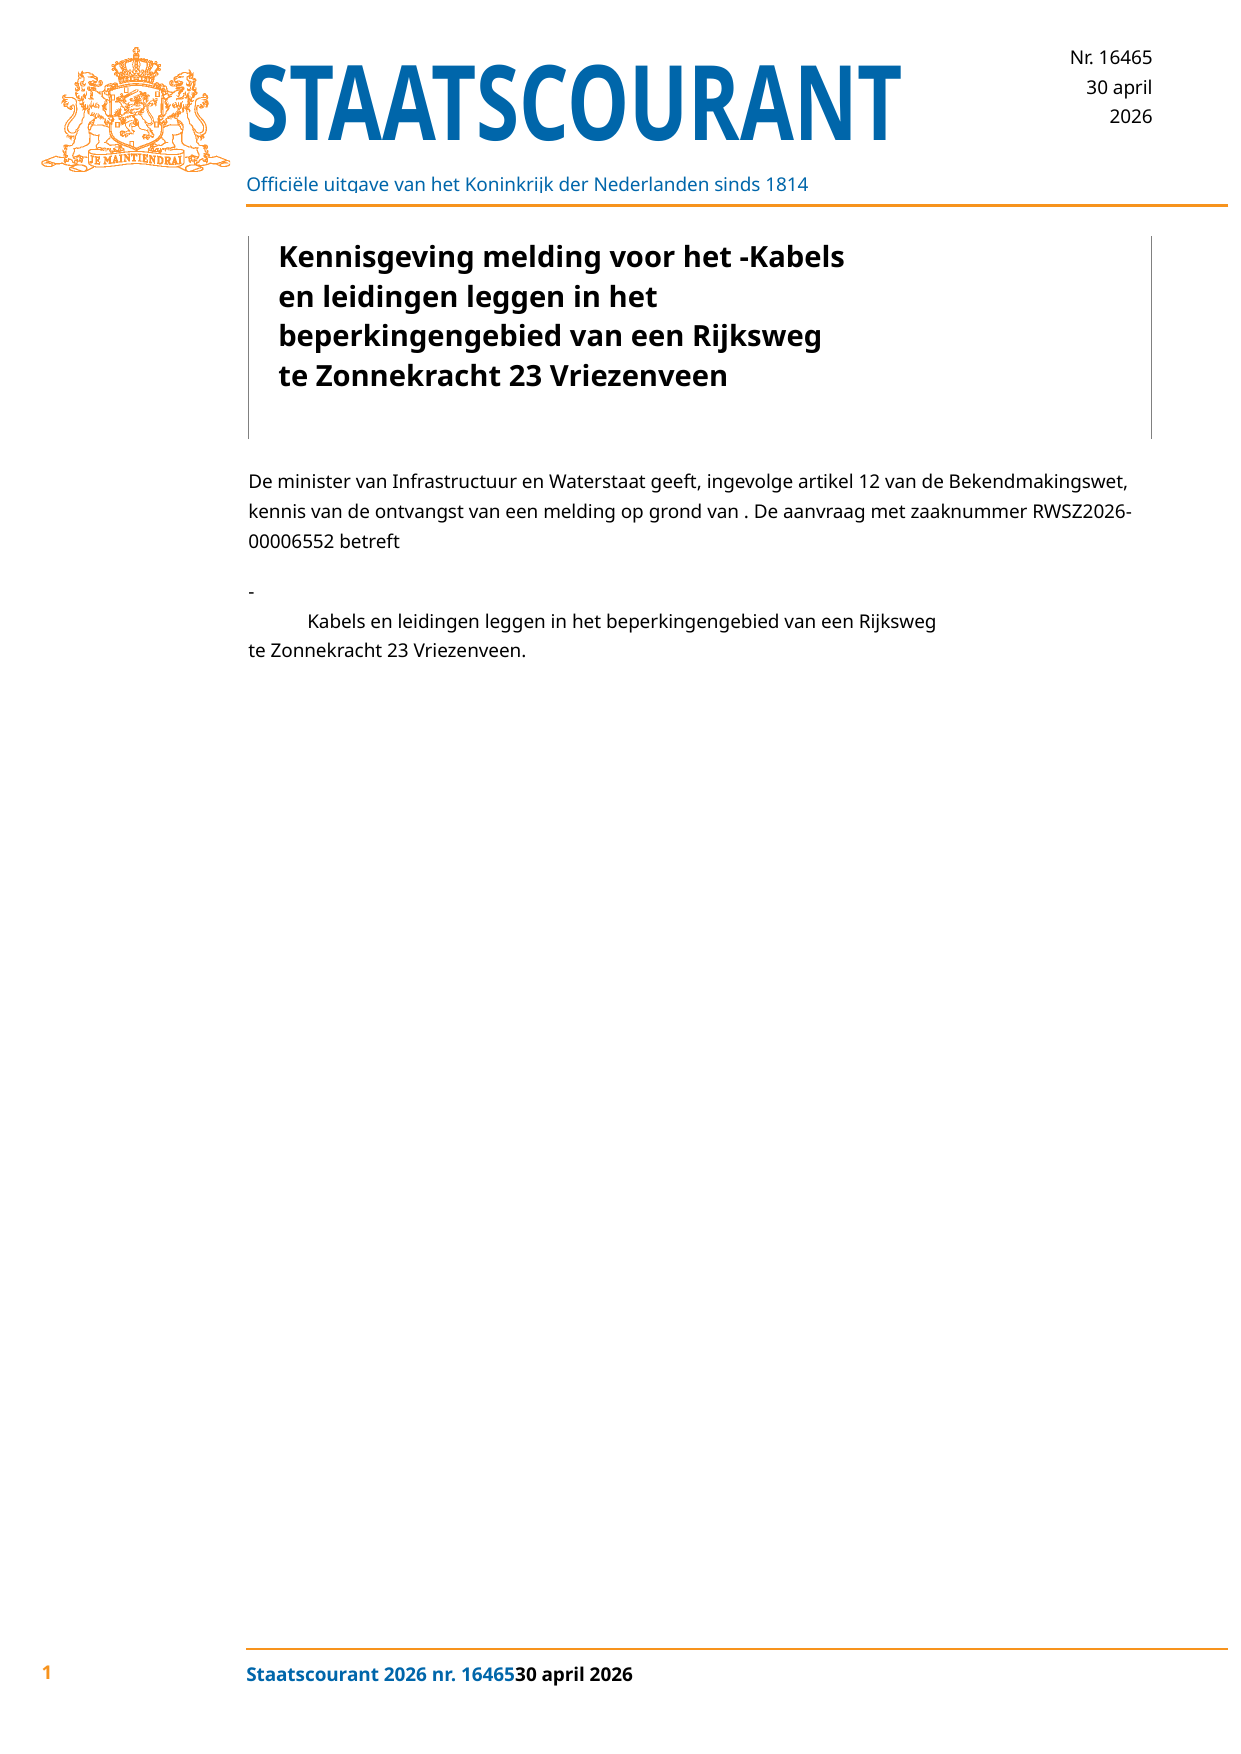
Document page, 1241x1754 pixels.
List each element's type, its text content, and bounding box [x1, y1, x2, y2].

list Kabels en leidingen leggen in het beperkingengebied van een Rijksweg [248, 608, 1152, 633]
table_header Kennisgeving melding voor het -Kabels en leidingen leggen in het beperkingengebied van een Rijksweg te Zonnekracht 23 Vriezenveen [249, 236, 850, 439]
picture [41, 47, 231, 172]
table_header [1090, 236, 1151, 413]
table_header [850, 236, 912, 413]
picture [912, 236, 1090, 414]
text De minister van Infrastructuur en Waterstaat geeft, ingevolge artikel 12 van de Bekendmakingswet, kennis van de ontvangst van een melding op grond van . De aanvraag met zaaknummer RWSZ2026-00006552 betreft [248, 469, 1152, 553]
table_header [850, 414, 1151, 439]
text te Zonnekracht 23 Vriezenveen. [248, 637, 1152, 663]
